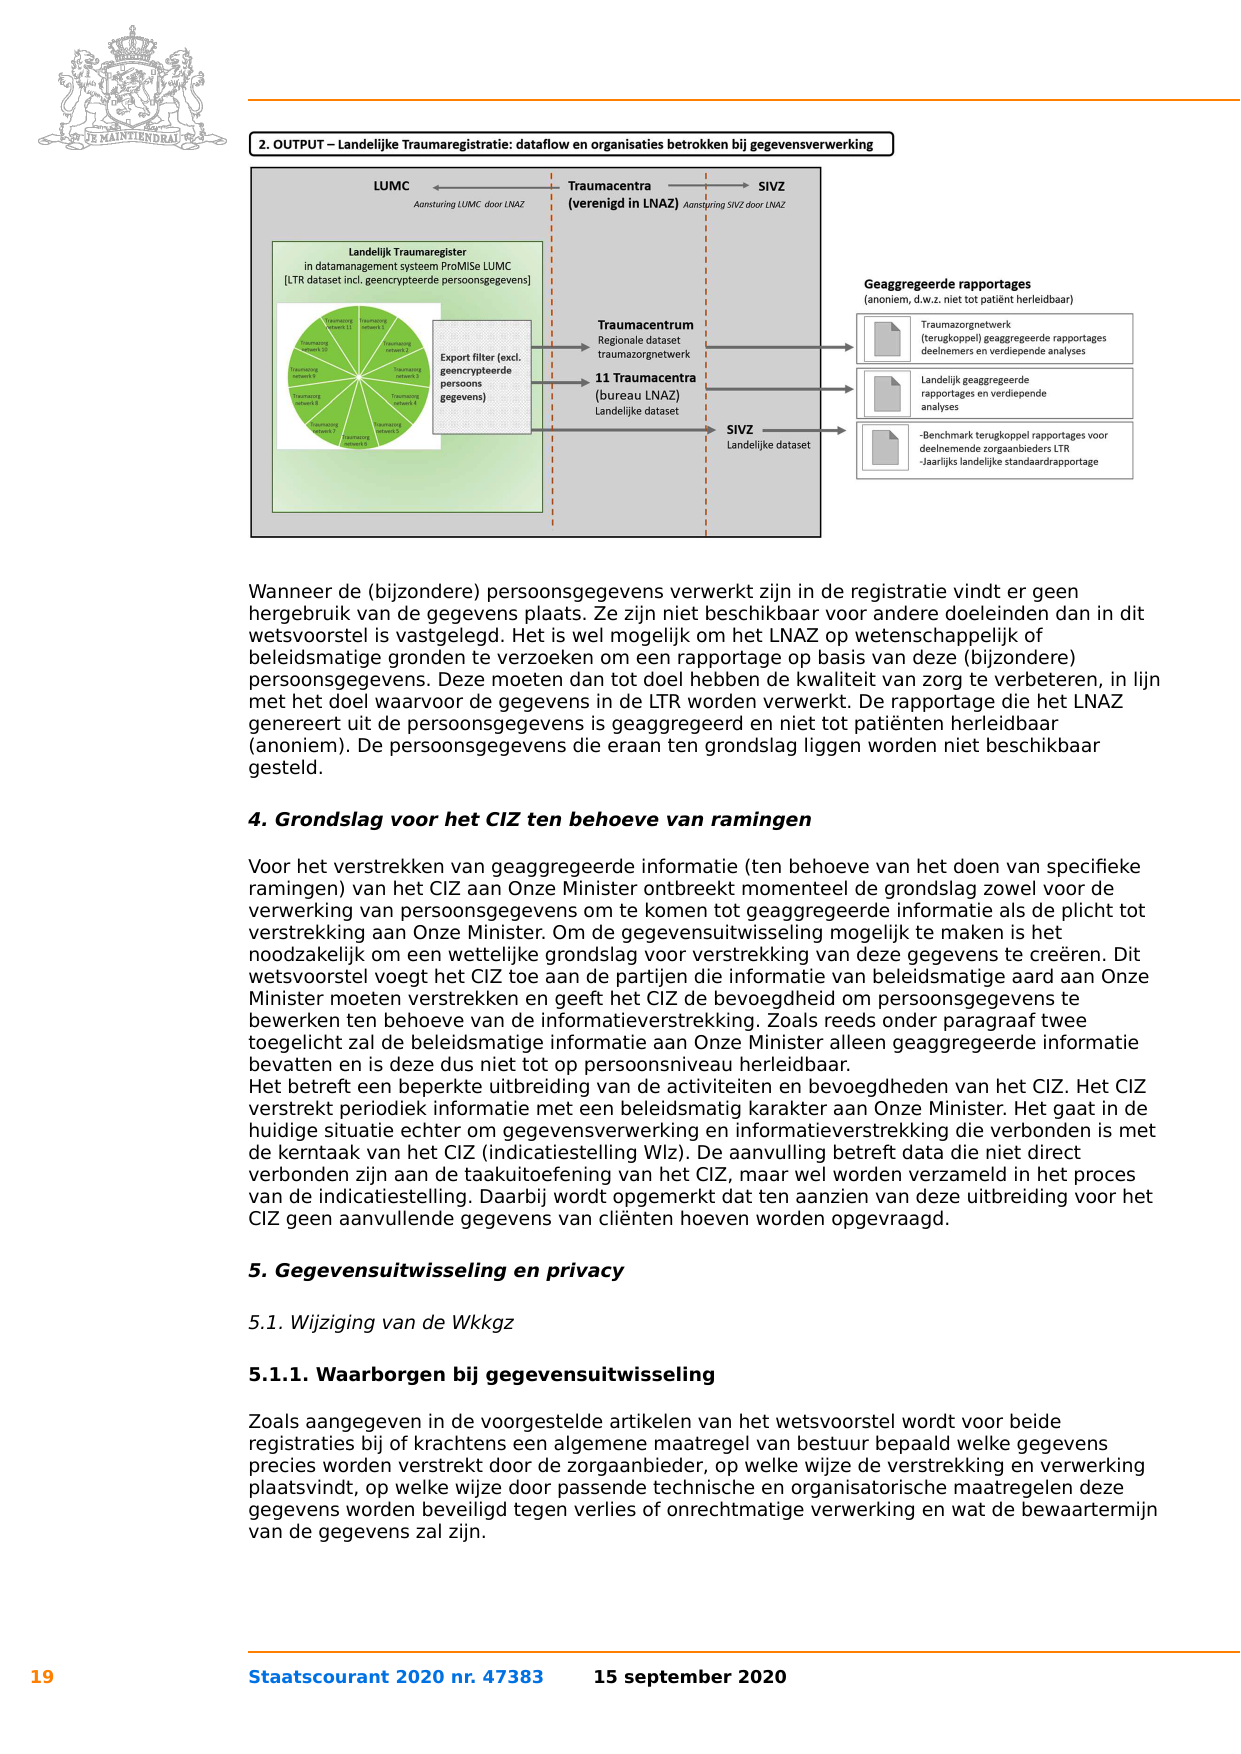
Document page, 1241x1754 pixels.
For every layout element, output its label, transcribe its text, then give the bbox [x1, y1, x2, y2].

subtitle 5.1.1. Waarborgen bij gegevensuitwisseling [248, 1364, 1163, 1386]
subtitle 5. Gegevensuitwisseling en privacy [248, 1260, 1163, 1282]
text Wanneer de (bijzondere) persoonsgegevens verwerkt zijn in de registratie vindt er geen hergebruik van de gegevens plaats. Ze zijn niet beschikbaar voor andere doeleinden dan in dit wetsvoorstel is vastgelegd. Het is wel mogelijk om het LNAZ op wetenschappelijk of beleidsmatige gronden te verzoeken om een rapportage op basis van deze (bijzondere) persoonsgegevens. Deze moeten dan tot doel hebben de kwaliteit van zorg te verbeteren, in lijn met het doel waarvoor de gegevens in de LTR worden verwerkt. De rapportage die het LNAZ genereert uit de persoonsgegevens is geaggregeerd en niet tot patiënten herleidbaar (anoniem). De persoonsgegevens die eraan ten grondslag liggen worden niet beschikbaar gesteld. [248, 581, 1163, 779]
picture [38, 25, 227, 150]
subtitle 4. Grondslag voor het CIZ ten behoeve van ramingen [248, 809, 1163, 831]
text Het betreft een beperkte uitbreiding van de activiteiten en bevoegdheden van het CIZ. Het CIZ verstrekt periodiek informatie met een beleidsmatig karakter aan Onze Minister. Het gaat in de huidige situatie echter om gegevensverwerking en informatieverstrekking die verbonden is met de kerntaak van het CIZ (indicatiestelling Wlz). De aanvulling betreft data die niet direct verbonden zijn aan de taakuitoefening van het CIZ, maar wel worden verzameld in het proces van de indicatiestelling. Daarbij wordt opgemerkt dat ten aanzien van deze uitbreiding voor het CIZ geen aanvullende gegevens van cliënten hoeven worden opgevraagd. [248, 1076, 1163, 1230]
subtitle 5.1. Wijziging van de Wkkgz [248, 1312, 1163, 1334]
text Voor het verstrekken van geaggregeerde informatie (ten behoeve van het doen van specifieke ramingen) van het CIZ aan Onze Minister ontbreekt momenteel de grondslag zowel voor de verwerking van persoonsgegevens om te komen tot geaggregeerde informatie als de plicht tot verstrekking aan Onze Minister. Om de gegevensuitwisseling mogelijk te maken is het noodzakelijk om een wettelijke grondslag voor verstrekking van deze gegevens te creëren. Dit wetsvoorstel voegt het CIZ toe aan de partijen die informatie van beleidsmatige aard aan Onze Minister moeten verstrekken en geeft het CIZ de bevoegdheid om persoonsgegevens te bewerken ten behoeve van de informatieverstrekking. Zoals reeds onder paragraaf twee toegelicht zal de beleidsmatige informatie aan Onze Minister alleen geaggregeerde informatie bevatten en is deze dus niet tot op persoonsniveau herleidbaar. [248, 856, 1163, 1076]
picture [248, 130, 1134, 538]
text Zoals aangegeven in de voorgestelde artikelen van het wetsvoorstel wordt voor beide registraties bij of krachtens een algemene maatregel van bestuur bepaald welke gegevens precies worden verstrekt door de zorgaanbieder, op welke wijze de verstrekking en verwerking plaatsvindt, op welke wijze door passende technische en organisatorische maatregelen deze gegevens worden beveiligd tegen verlies of onrechtmatige verwerking en wat de bewaartermijn van de gegevens zal zijn. [248, 1411, 1163, 1542]
